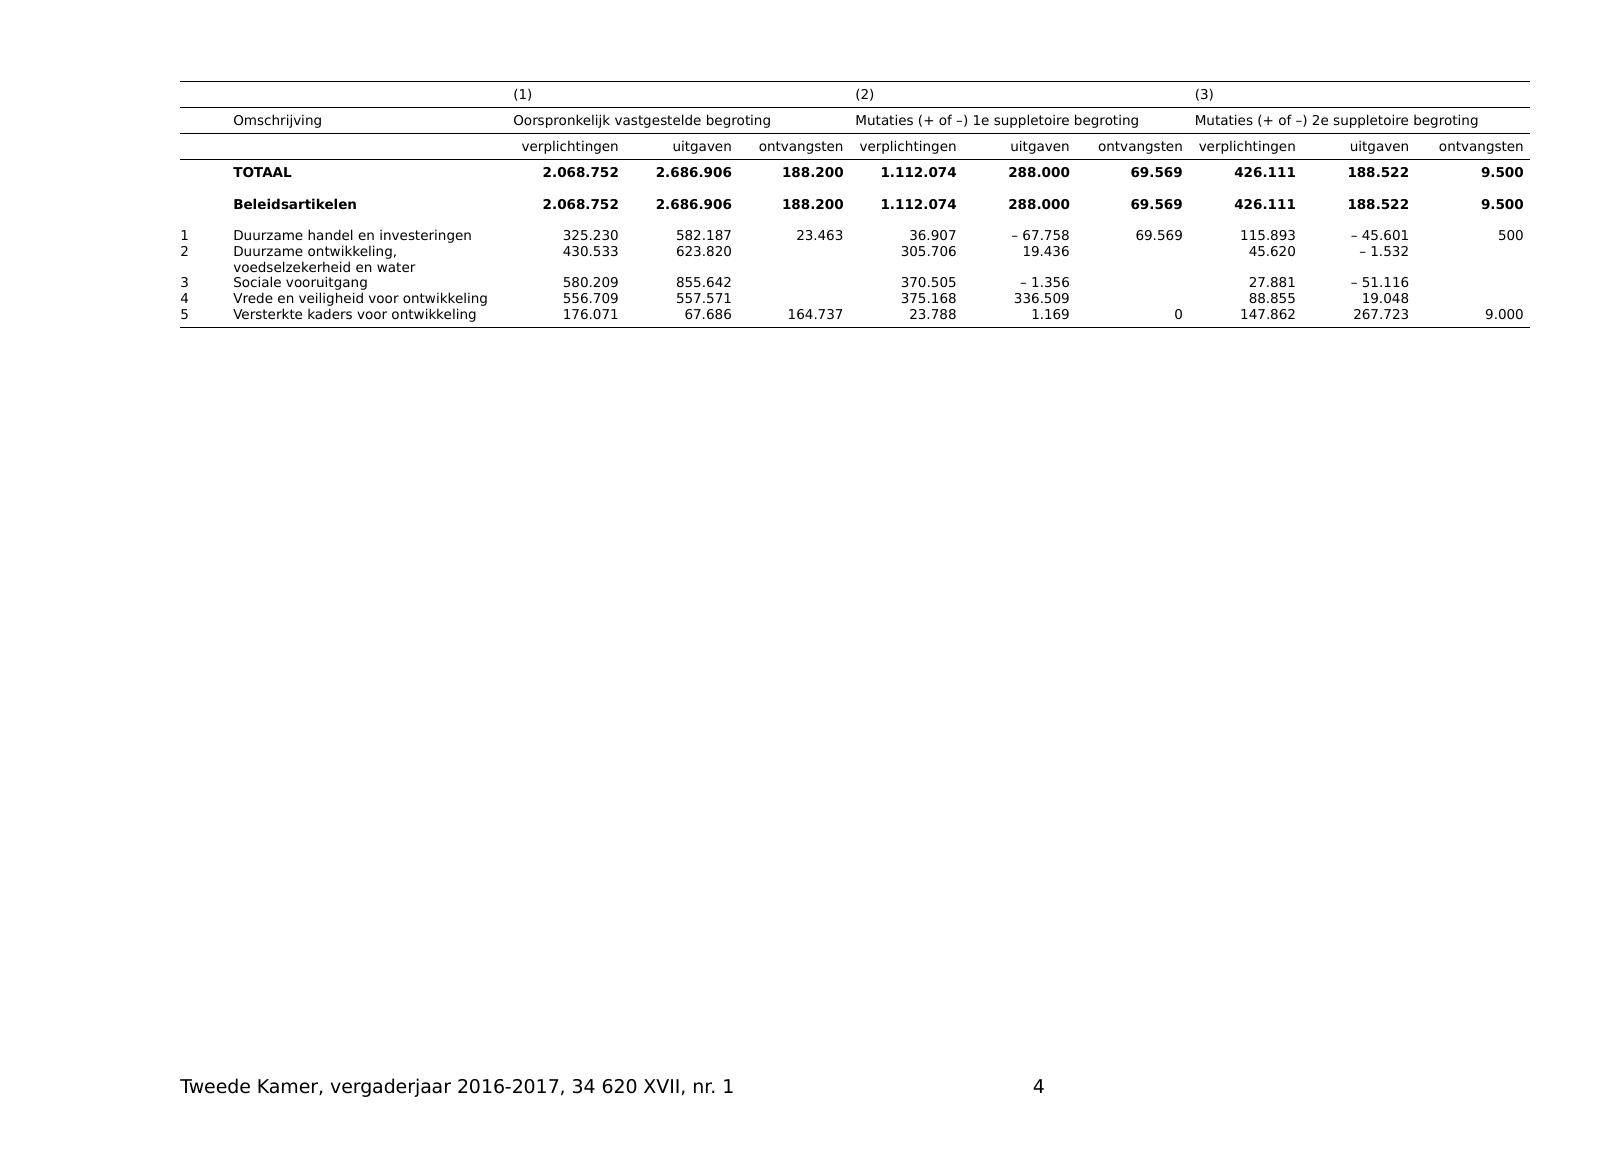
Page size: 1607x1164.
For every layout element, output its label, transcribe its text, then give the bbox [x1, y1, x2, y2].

table_cell 23.463 [738, 228, 849, 244]
table_cell [738, 181, 849, 197]
table_cell [180, 160, 227, 181]
table_cell [1189, 181, 1302, 197]
table_header (2) [849, 82, 1188, 107]
table_cell 2.068.752 [507, 197, 624, 212]
table_cell [1076, 291, 1188, 307]
table_cell 267.723 [1302, 307, 1415, 327]
table_cell 426.111 [1189, 197, 1302, 212]
table_cell [1302, 212, 1415, 228]
table_cell 69.569 [1076, 160, 1188, 181]
table_cell 580.209 [507, 275, 624, 291]
table_cell – 67.758 [963, 228, 1076, 244]
table_cell [1076, 181, 1188, 197]
table_cell 500 [1415, 228, 1529, 244]
table_cell 45.620 [1189, 244, 1302, 275]
table_cell TOTAAL [227, 160, 507, 181]
table_cell uitgaven [625, 134, 738, 159]
table_cell 4 [180, 291, 227, 307]
table_cell uitgaven [1302, 134, 1415, 159]
table_cell Omschrijving [227, 108, 507, 133]
table_cell 115.893 [1189, 228, 1302, 244]
table_cell [738, 212, 849, 228]
table_cell 288.000 [963, 197, 1076, 212]
table_cell [1302, 181, 1415, 197]
table_cell [849, 212, 962, 228]
table_cell ontvangsten [1076, 134, 1188, 159]
table_cell – 51.116 [1302, 275, 1415, 291]
table_cell [625, 181, 738, 197]
table_cell 188.200 [738, 160, 849, 181]
table_cell [1415, 244, 1529, 275]
table_cell 9.000 [1415, 307, 1529, 327]
table_cell [1415, 291, 1529, 307]
table_cell 1.112.074 [849, 197, 962, 212]
table_cell Oorspronkelijk vastgestelde begroting [507, 108, 849, 133]
table_cell verplichtingen [849, 134, 962, 159]
table_cell 164.737 [738, 307, 849, 327]
table_cell 188.522 [1302, 197, 1415, 212]
table_cell [849, 181, 962, 197]
table_cell 1.169 [963, 307, 1076, 327]
table_cell [507, 181, 624, 197]
table_header [227, 82, 507, 107]
table_cell 5 [180, 307, 227, 327]
table_cell 0 [1076, 307, 1188, 327]
table_cell 2 [180, 244, 227, 275]
table_cell [963, 181, 1076, 197]
table_cell [738, 244, 849, 275]
table_cell 147.862 [1189, 307, 1302, 327]
table_cell 1.112.074 [849, 160, 962, 181]
table_cell [738, 275, 849, 291]
table_cell [1076, 275, 1188, 291]
table_header (3) [1189, 82, 1529, 107]
table_cell 36.907 [849, 228, 962, 244]
table_cell 1 [180, 228, 227, 244]
table_cell [180, 197, 227, 212]
table_cell [1076, 244, 1188, 275]
table_cell Mutaties (+ of –) 1e suppletoire begroting [849, 108, 1188, 133]
table_cell 88.855 [1189, 291, 1302, 307]
table_cell 325.230 [507, 228, 624, 244]
table_cell 9.500 [1415, 160, 1529, 181]
table_cell [227, 181, 507, 197]
table_cell verplichtingen [1189, 134, 1302, 159]
table_cell 375.168 [849, 291, 962, 307]
table_cell 23.788 [849, 307, 962, 327]
table_cell 188.200 [738, 197, 849, 212]
table_cell 19.048 [1302, 291, 1415, 307]
table_cell 19.436 [963, 244, 1076, 275]
table_cell Vrede en veiligheid voor ontwikkeling [227, 291, 507, 307]
table_cell 2.686.906 [625, 160, 738, 181]
table_cell [1415, 275, 1529, 291]
table_cell Duurzame ontwikkeling, voedselzekerheid en water [227, 244, 507, 275]
table_cell 288.000 [963, 160, 1076, 181]
table_cell [1415, 181, 1529, 197]
table_cell uitgaven [963, 134, 1076, 159]
table_cell ontvangsten [738, 134, 849, 159]
table_cell 67.686 [625, 307, 738, 327]
table_cell 370.505 [849, 275, 962, 291]
table_cell [180, 108, 227, 133]
table_cell Mutaties (+ of –) 2e suppletoire begroting [1189, 108, 1529, 133]
table_cell 9.500 [1415, 197, 1529, 212]
table_cell ontvangsten [1415, 134, 1529, 159]
table_cell 3 [180, 275, 227, 291]
table_cell [1189, 212, 1302, 228]
table_cell [227, 212, 507, 228]
table_cell Sociale vooruitgang [227, 275, 507, 291]
table_cell 69.569 [1076, 228, 1188, 244]
table_cell 188.522 [1302, 160, 1415, 181]
table_cell 426.111 [1189, 160, 1302, 181]
table_cell 176.071 [507, 307, 624, 327]
table_cell 336.509 [963, 291, 1076, 307]
table_cell [1415, 212, 1529, 228]
table_cell 430.533 [507, 244, 624, 275]
table_cell [625, 212, 738, 228]
table_cell 69.569 [1076, 197, 1188, 212]
table_header (1) [507, 82, 849, 107]
table_cell Duurzame handel en investeringen [227, 228, 507, 244]
table_cell 582.187 [625, 228, 738, 244]
table_cell – 45.601 [1302, 228, 1415, 244]
table_cell [1076, 212, 1188, 228]
table_cell 27.881 [1189, 275, 1302, 291]
table_header [180, 82, 227, 107]
table_cell [738, 291, 849, 307]
table_cell [180, 181, 227, 197]
table_cell Beleidsartikelen [227, 197, 507, 212]
table_cell Versterkte kaders voor ontwikkeling [227, 307, 507, 327]
table_cell 557.571 [625, 291, 738, 307]
table_cell – 1.356 [963, 275, 1076, 291]
table_cell 2.068.752 [507, 160, 624, 181]
table_cell [963, 212, 1076, 228]
table_cell 305.706 [849, 244, 962, 275]
table_cell 556.709 [507, 291, 624, 307]
table_cell 2.686.906 [625, 197, 738, 212]
table_cell [180, 134, 227, 159]
table_cell [227, 134, 507, 159]
table_cell 623.820 [625, 244, 738, 275]
table_cell [180, 212, 227, 228]
table_cell – 1.532 [1302, 244, 1415, 275]
table_cell [507, 212, 624, 228]
table_cell verplichtingen [507, 134, 624, 159]
table_cell 855.642 [625, 275, 738, 291]
